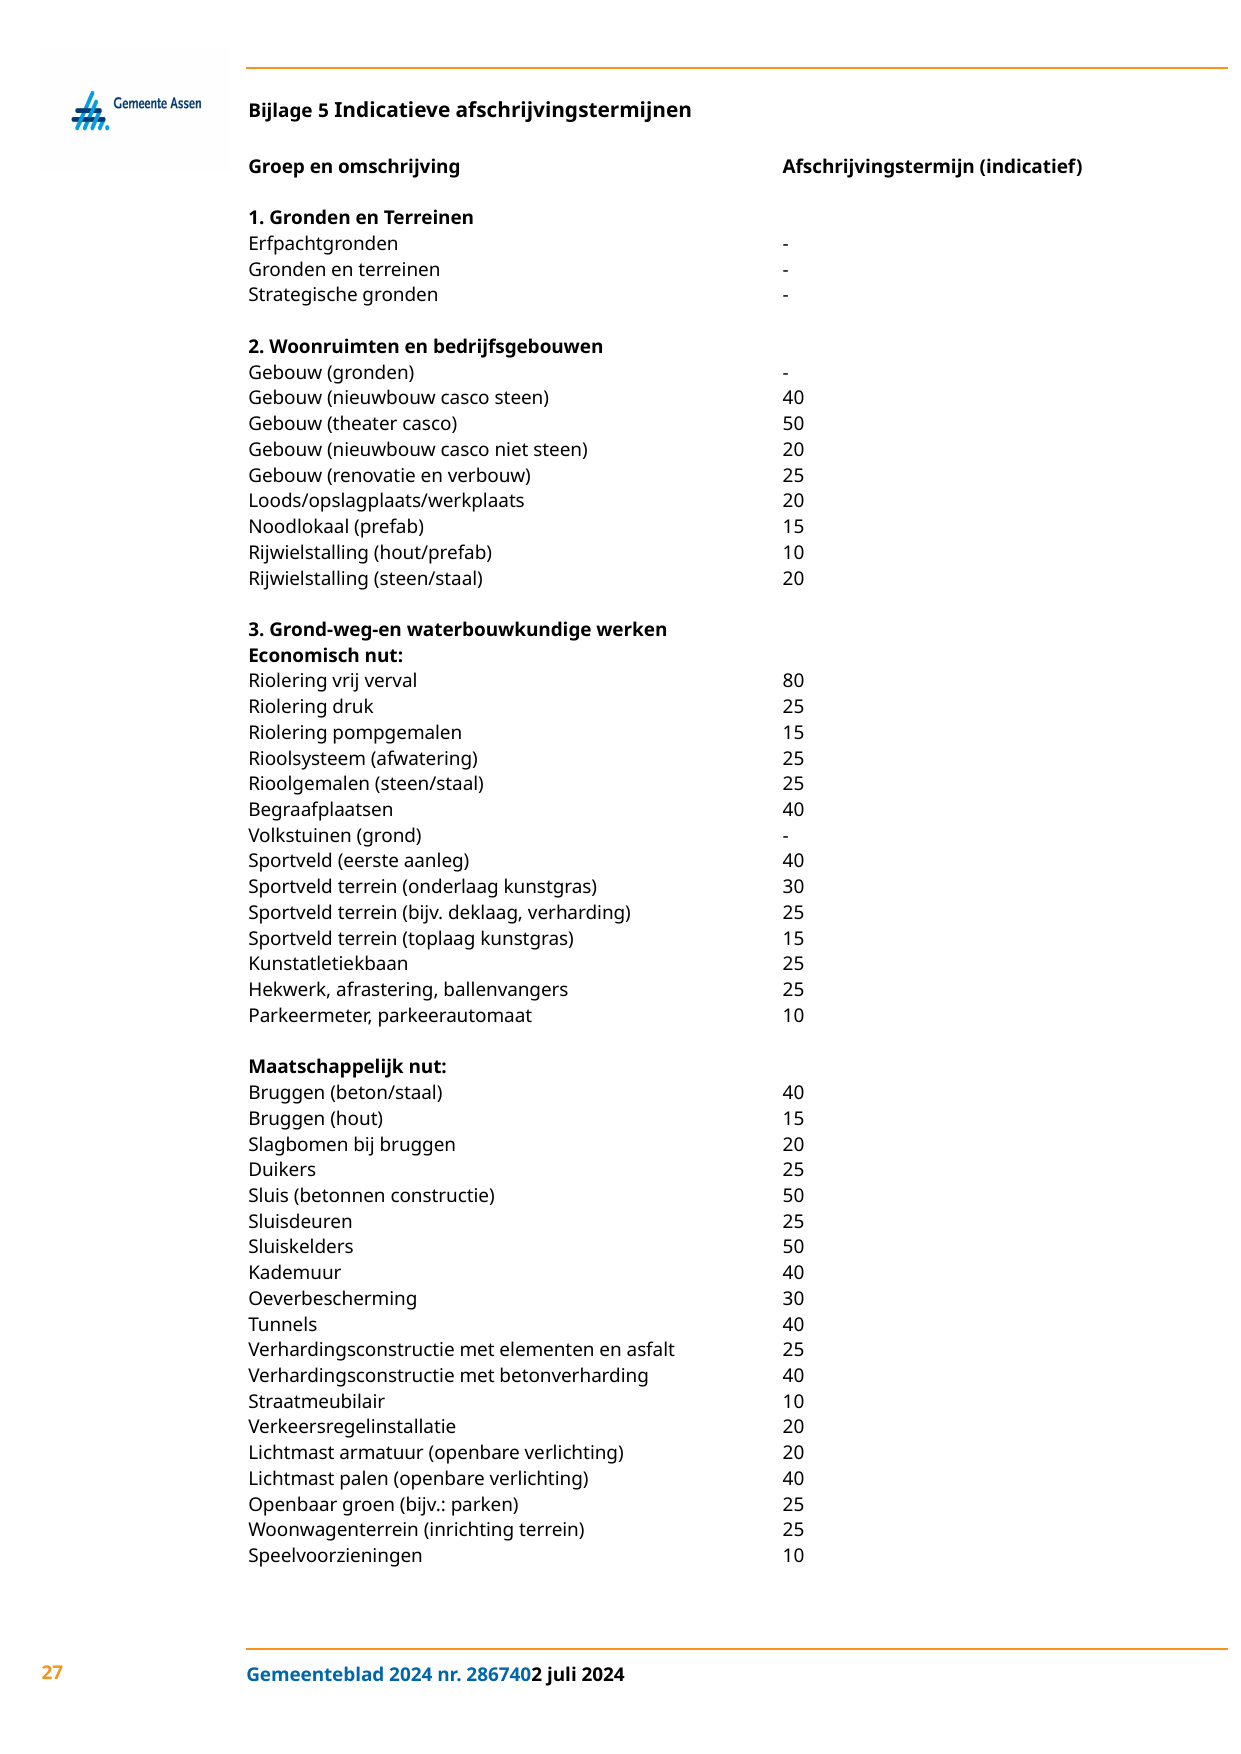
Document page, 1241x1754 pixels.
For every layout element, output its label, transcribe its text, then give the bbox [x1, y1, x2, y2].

table_cell 30 [783, 1285, 1152, 1311]
table_cell Speelvoorzieningen [248, 1543, 782, 1568]
table_cell 40 [783, 796, 1152, 822]
table_cell 80 [783, 668, 1152, 693]
table_cell 25 [783, 951, 1152, 976]
table_cell 25 [783, 1337, 1152, 1362]
table_cell Economisch nut: [248, 642, 782, 668]
table_cell Gronden en terreinen [248, 256, 782, 282]
table_cell 25 [783, 1491, 1152, 1517]
table_cell [783, 179, 1152, 204]
table_cell Parkeermeter, parkeerautomaat [248, 1002, 782, 1028]
table_cell 15 [783, 719, 1152, 745]
table_cell Bruggen (hout) [248, 1105, 782, 1131]
table_cell Kunstatletiekbaan [248, 951, 782, 976]
table_cell - [783, 230, 1152, 256]
table_cell Gebouw (renovatie en verbouw) [248, 462, 782, 487]
table_cell Strategische gronden [248, 282, 782, 307]
picture [41, 47, 231, 172]
table_cell - [783, 282, 1152, 307]
table_header Afschrijvingstermijn (indicatief) [783, 153, 1152, 179]
table_cell Verhardingsconstructie met elementen en asfalt [248, 1337, 782, 1362]
table_cell Gebouw (gronden) [248, 359, 782, 384]
table_cell 20 [783, 488, 1152, 513]
table_cell 25 [783, 1517, 1152, 1542]
table_cell Sluisdeuren [248, 1208, 782, 1234]
table_cell Rijwielstalling (hout/prefab) [248, 539, 782, 565]
table_cell Kademuur [248, 1259, 782, 1285]
table_cell - [783, 359, 1152, 384]
table_cell Rioolsysteem (afwatering) [248, 745, 782, 771]
table_cell 15 [783, 1105, 1152, 1131]
table_cell [248, 179, 782, 204]
table_cell 40 [783, 1311, 1152, 1337]
table_cell 40 [783, 1362, 1152, 1388]
table_cell Riolering pompgemalen [248, 719, 782, 745]
table_cell 40 [783, 1465, 1152, 1491]
table_cell [248, 1568, 782, 1594]
table_cell Hekwerk, afrastering, ballenvangers [248, 976, 782, 1002]
table_cell 40 [783, 1259, 1152, 1285]
table_cell [783, 333, 1152, 359]
table_cell Rioolgemalen (steen/staal) [248, 771, 782, 796]
table_header Groep en omschrijving [248, 153, 782, 179]
table_cell 10 [783, 1002, 1152, 1028]
table_cell 25 [783, 1156, 1152, 1182]
table_cell 40 [783, 1079, 1152, 1105]
table_cell 25 [783, 745, 1152, 771]
table_cell [783, 308, 1152, 333]
table_cell [248, 590, 782, 616]
table_cell Rijwielstalling (steen/staal) [248, 565, 782, 590]
table_cell 25 [783, 976, 1152, 1002]
table_cell Lichtmast armatuur (openbare verlichting) [248, 1440, 782, 1465]
table_cell Straatmeubilair [248, 1388, 782, 1414]
table_cell Riolering vrij verval [248, 668, 782, 693]
table_cell Sportveld (eerste aanleg) [248, 848, 782, 873]
table_cell 10 [783, 1543, 1152, 1568]
table_cell 25 [783, 899, 1152, 925]
table_cell Begraafplaatsen [248, 796, 782, 822]
table_cell 20 [783, 1440, 1152, 1465]
table_cell Noodlokaal (prefab) [248, 513, 782, 539]
table_cell 3. Grond-weg-en waterbouwkundige werken [248, 616, 782, 642]
table_cell 25 [783, 1208, 1152, 1234]
table_cell [783, 205, 1152, 230]
table_cell Lichtmast palen (openbare verlichting) [248, 1465, 782, 1491]
table_cell 20 [783, 436, 1152, 462]
table_cell 20 [783, 565, 1152, 590]
table_cell - [783, 256, 1152, 282]
table_cell [783, 1568, 1152, 1594]
table_cell Gebouw (theater casco) [248, 410, 782, 436]
table_cell 25 [783, 693, 1152, 719]
table_cell 10 [783, 539, 1152, 565]
table_cell Riolering druk [248, 693, 782, 719]
table_cell 40 [783, 848, 1152, 873]
table_cell 50 [783, 1182, 1152, 1208]
table_cell Loods/opslagplaats/werkplaats [248, 488, 782, 513]
table_cell Bruggen (beton/staal) [248, 1079, 782, 1105]
table_cell 30 [783, 874, 1152, 899]
table_cell Maatschappelijk nut: [248, 1054, 782, 1079]
table_cell [248, 308, 782, 333]
table_cell Woonwagenterrein (inrichting terrein) [248, 1517, 782, 1542]
table_cell [783, 590, 1152, 616]
text Bijlage 5 Indicatieve afschrijvingstermijnen [248, 95, 1152, 123]
table_cell 15 [783, 925, 1152, 951]
table_cell 25 [783, 771, 1152, 796]
table_cell [783, 642, 1152, 668]
table_cell Volkstuinen (grond) [248, 822, 782, 848]
table_cell 15 [783, 513, 1152, 539]
table_cell Sportveld terrein (onderlaag kunstgras) [248, 874, 782, 899]
table_cell 10 [783, 1388, 1152, 1414]
table_cell 1. Gronden en Terreinen [248, 205, 782, 230]
table_cell Sportveld terrein (toplaag kunstgras) [248, 925, 782, 951]
table_cell Erfpachtgronden [248, 230, 782, 256]
table_cell [783, 1054, 1152, 1079]
table_cell 50 [783, 410, 1152, 436]
table_cell Gebouw (nieuwbouw casco steen) [248, 385, 782, 410]
table_cell Tunnels [248, 1311, 782, 1337]
table_cell 25 [783, 462, 1152, 487]
table_cell 20 [783, 1131, 1152, 1156]
table_cell Duikers [248, 1156, 782, 1182]
table_cell 50 [783, 1234, 1152, 1259]
table_cell Gebouw (nieuwbouw casco niet steen) [248, 436, 782, 462]
table_cell [248, 1028, 782, 1053]
table_cell Openbaar groen (bijv.: parken) [248, 1491, 782, 1517]
table_cell Sportveld terrein (bijv. deklaag, verharding) [248, 899, 782, 925]
table_cell [783, 1028, 1152, 1053]
table_cell Verhardingsconstructie met betonverharding [248, 1362, 782, 1388]
table_cell Sluis (betonnen constructie) [248, 1182, 782, 1208]
table_cell 2. Woonruimten en bedrijfsgebouwen [248, 333, 782, 359]
table_cell Oeverbescherming [248, 1285, 782, 1311]
table_cell Sluiskelders [248, 1234, 782, 1259]
table_cell Verkeersregelinstallatie [248, 1414, 782, 1439]
table_cell 20 [783, 1414, 1152, 1439]
table_cell Slagbomen bij bruggen [248, 1131, 782, 1156]
table_cell - [783, 822, 1152, 848]
table_cell 40 [783, 385, 1152, 410]
table_cell [783, 616, 1152, 642]
